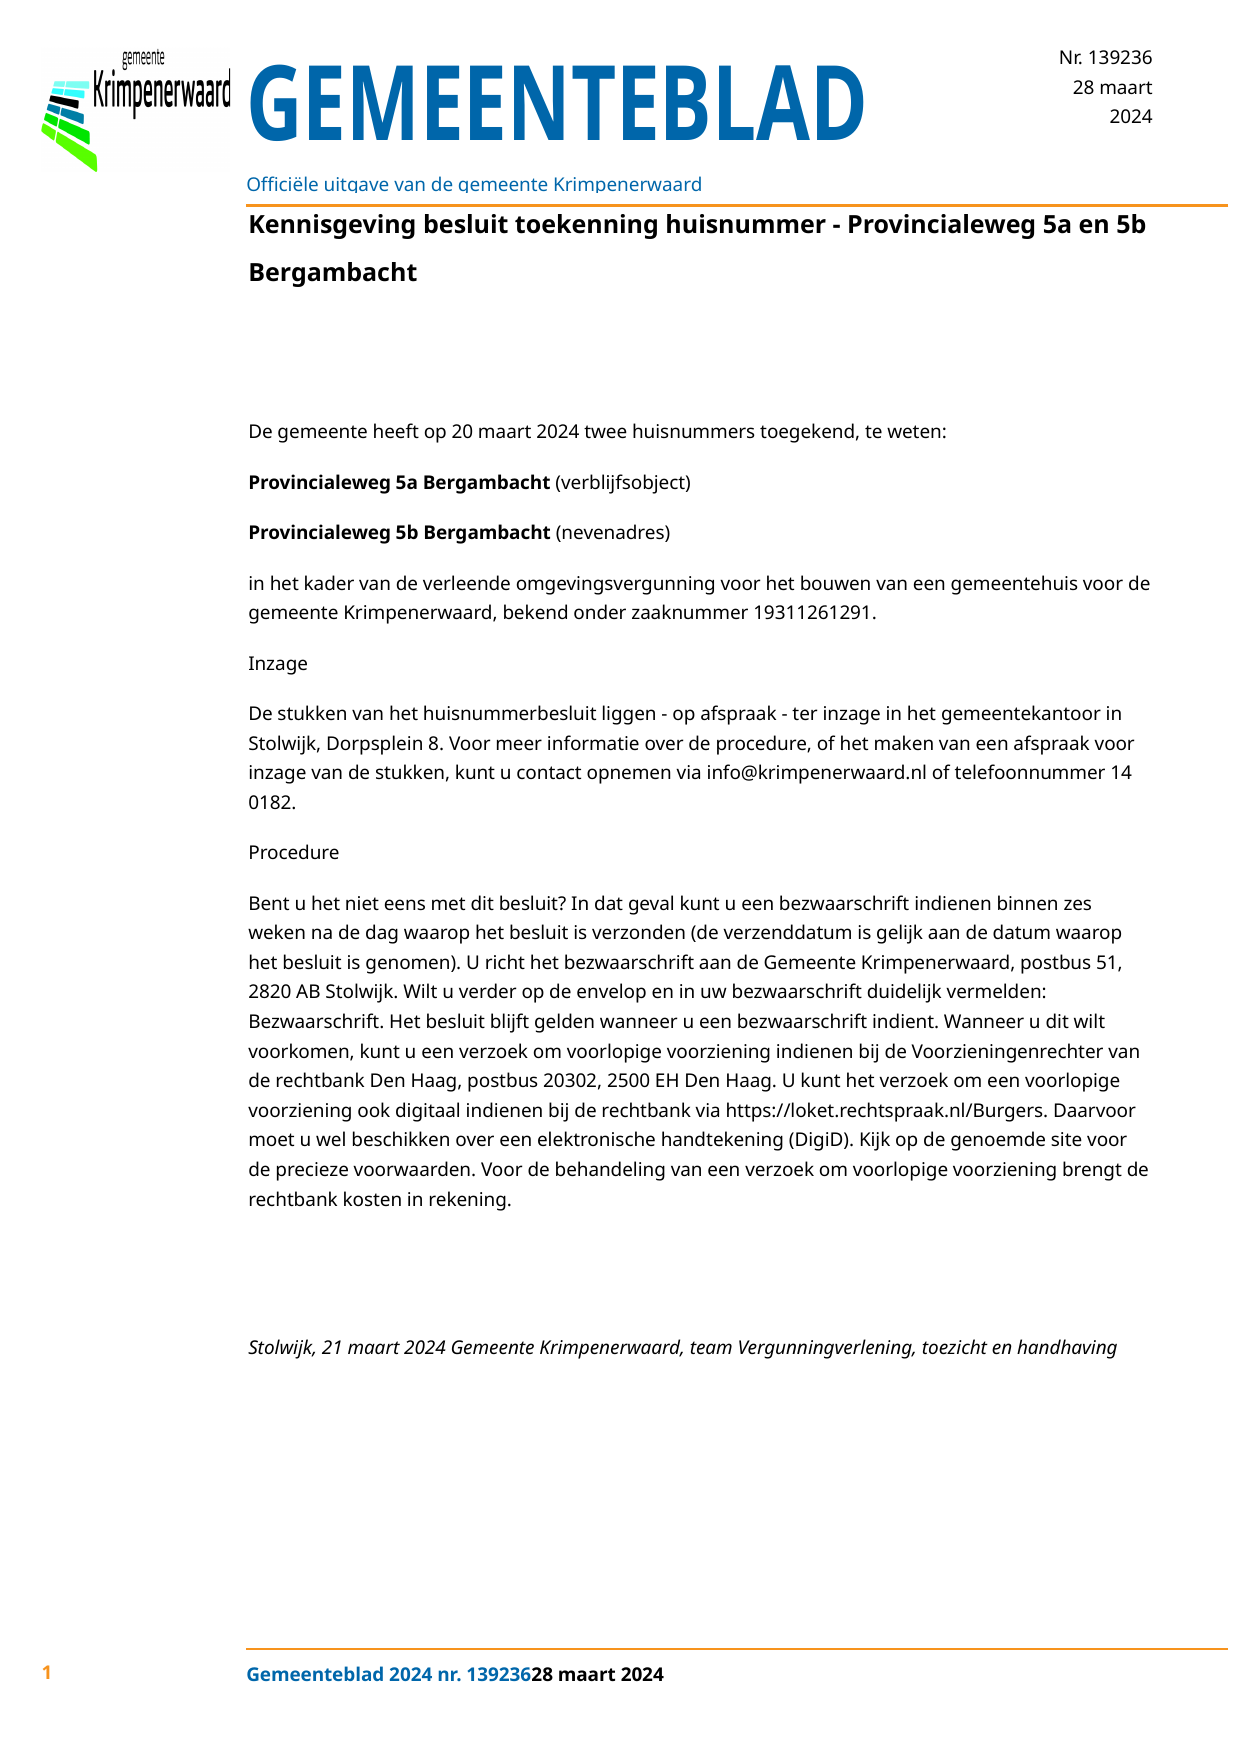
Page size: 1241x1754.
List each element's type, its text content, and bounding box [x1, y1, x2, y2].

text Procedure [248, 839, 1152, 865]
text Bent u het niet eens met dit besluit? In dat geval kunt u een bezwaarschrift indienen binnen zes weken na de dag waarop het besluit is verzonden (de verzenddatum is gelijk aan de datum waarop het besluit is genomen). U richt het bezwaarschrift aan de Gemeente Krimpenerwaard, postbus 51, 2820 AB Stolwijk. Wilt u verder op de envelop en in uw bezwaarschrift duidelijk vermelden: Bezwaarschrift. Het besluit blijft gelden wanneer u een bezwaarschrift indient. Wanneer u dit wilt voorkomen, kunt u een verzoek om voorlopige voorziening indienen bij de Voorzieningenrechter van de rechtbank Den Haag, postbus 20302, 2500 EH Den Haag. U kunt het verzoek om een voorlopige voorziening ook digitaal indienen bij de rechtbank via https://loket.rechtspraak.nl/Burgers. Daarvoor moet u wel beschikken over een elektronische handtekening (DigiD). Kijk op de genoemde site voor de precieze voorwaarden. Voor de behandeling van een verzoek om voorlopige voorziening brengt de rechtbank kosten in rekening. [248, 890, 1152, 1212]
text Provincialeweg 5b Bergambacht (nevenadres) [248, 519, 1152, 545]
text Kennisgeving besluit toekenning huisnummer - Provincialeweg 5a en 5b Bergambacht [248, 207, 1152, 288]
text in het kader van de verleende omgevingsvergunning voor het bouwen van een gemeentehuis voor de gemeente Krimpenerwaard, bekend onder zaaknummer 19311261291. [248, 570, 1152, 625]
text Provincialeweg 5a Bergambacht (verblijfsobject) [248, 469, 1152, 495]
text De gemeente heeft op 20 maart 2024 twee huisnummers toegekend, te weten: [248, 419, 1152, 444]
text Inzage [248, 650, 1152, 676]
text De stukken van het huisnummerbesluit liggen - op afspraak - ter inzage in het gemeentekantoor in Stolwijk, Dorpsplein 8. Voor meer informatie over de procedure, of het maken van een afspraak voor inzage van de stukken, kunt u contact opnemen via info@krimpenerwaard.nl of telefoonnummer 14 0182. [248, 700, 1152, 815]
picture [41, 47, 231, 172]
text Stolwijk, 21 maart 2024 Gemeente Krimpenerwaard, team Vergunningverlening, toezicht en handhaving [248, 1334, 1152, 1360]
